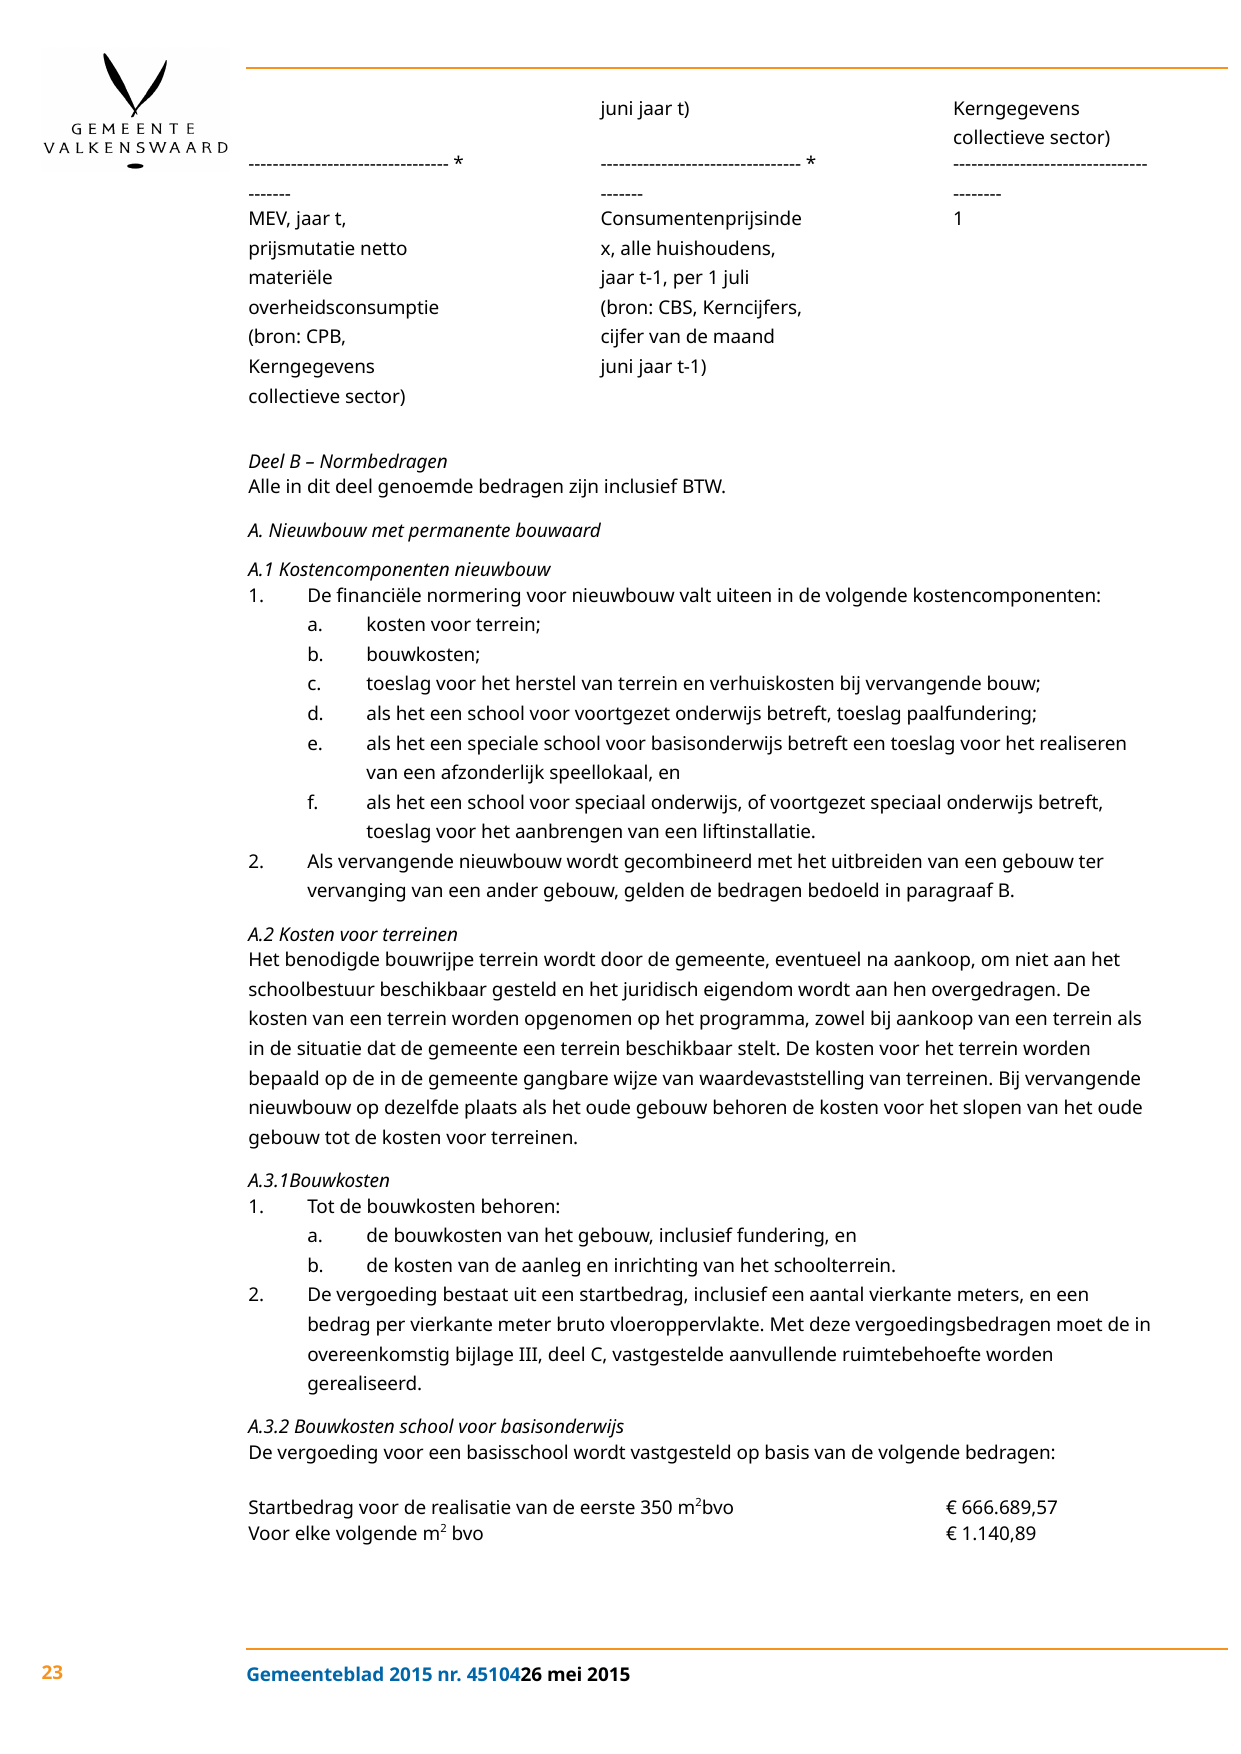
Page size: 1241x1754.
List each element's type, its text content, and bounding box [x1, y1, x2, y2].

table_cell [806, 205, 953, 409]
text A.2 Kosten voor terreinen [248, 921, 1152, 946]
table_header € 666.689,57 [946, 1495, 1152, 1520]
table_cell * [453, 150, 600, 205]
text A.1 Kostencomponenten nieuwbouw [248, 556, 1152, 582]
text A. Nieuwbouw met permanente bouwaard [248, 517, 1152, 542]
table_cell € 1.140,89 [946, 1520, 1152, 1546]
text Deel B – Normbedragen [248, 448, 1152, 474]
list Tot de bouwkosten behoren: [248, 1193, 1152, 1218]
list als het een school voor voortgezet onderwijs betreft, toeslag paalfundering; [307, 700, 1152, 726]
table_cell [453, 205, 600, 409]
table_cell MEV, jaar t, prijsmutatie netto materiële overheidsconsumptie (bron: CPB, Kerngegevens collectieve sector) [248, 205, 453, 409]
table_header [806, 95, 953, 150]
table_cell * [806, 150, 953, 205]
list bouwkosten; [307, 641, 1152, 667]
table_cell Consumentenprijsindex, alle huishoudens, jaar t-1, per 1 juli (bron: CBS, Kerncijfers, cijfer van de maand juni jaar t-1) [600, 205, 806, 409]
picture [41, 47, 231, 172]
table_cell ---------------------------------------- [248, 150, 453, 205]
table_header [248, 95, 453, 150]
text A.3.2 Bouwkosten school voor basisonderwijs [248, 1413, 1152, 1439]
list De vergoeding bestaat uit een startbedrag, inclusief een aantal vierkante meters, en een bedrag per vierkante meter bruto vloeroppervlakte. Met deze vergoedingsbedragen moet de in overeenkomstig bijlage III, deel C, vastgestelde aanvullende ruimtebehoefte worden gerealiseerd. [248, 1282, 1152, 1396]
table_cell ---------------------------------------- [953, 150, 1152, 205]
table_cell 1 [953, 205, 1152, 409]
text De vergoeding voor een basisschool wordt vastgesteld op basis van de volgende bedragen: [248, 1439, 1152, 1465]
text Het benodigde bouwrijpe terrein wordt door de gemeente, eventueel na aankoop, om niet aan het schoolbestuur beschikbaar gesteld en het juridisch eigendom wordt aan hen overgedragen. De kosten van een terrein worden opgenomen op het programma, zowel bij aankoop van een terrein als in de situatie dat de gemeente een terrein beschikbaar stelt. De kosten voor het terrein worden bepaald op de in de gemeente gangbare wijze van waardevaststelling van terreinen. Bij vervangende nieuwbouw op dezelfde plaats als het oude gebouw behoren de kosten voor het slopen van het oude gebouw tot de kosten voor terreinen. [248, 946, 1152, 1150]
list de kosten van de aanleg en inrichting van het schoolterrein. [307, 1252, 1152, 1278]
table_cell Voor elke volgende m2 bvo [248, 1520, 946, 1546]
table_header juni jaar t) [600, 95, 806, 150]
list toeslag voor het herstel van terrein en verhuiskosten bij vervangende bouw; [307, 671, 1152, 696]
list De financiële normering voor nieuwbouw valt uiteen in de volgende kostencomponenten: [248, 582, 1152, 607]
list als het een speciale school voor basisonderwijs betreft een toeslag voor het realiseren van een afzonderlijk speellokaal, en [307, 730, 1152, 785]
list kosten voor terrein; [307, 611, 1152, 637]
list als het een school voor speciaal onderwijs, of voortgezet speciaal onderwijs betreft, toeslag voor het aanbrengen van een liftinstallatie. [307, 789, 1152, 844]
table_header Startbedrag voor de realisatie van de eerste 350 m2bvo [248, 1495, 946, 1520]
text A.3.1Bouwkosten [248, 1167, 1152, 1193]
table_header Kerngegevens collectieve sector) [953, 95, 1152, 150]
table_header [453, 95, 600, 150]
list Als vervangende nieuwbouw wordt gecombineerd met het uitbreiden van een gebouw ter vervanging van een ander gebouw, gelden de bedragen bedoeld in paragraaf B. [248, 848, 1152, 903]
table_cell ---------------------------------------- [600, 150, 806, 205]
list de bouwkosten van het gebouw, inclusief fundering, en [307, 1222, 1152, 1248]
text Alle in dit deel genoemde bedragen zijn inclusief BTW. [248, 474, 1152, 499]
